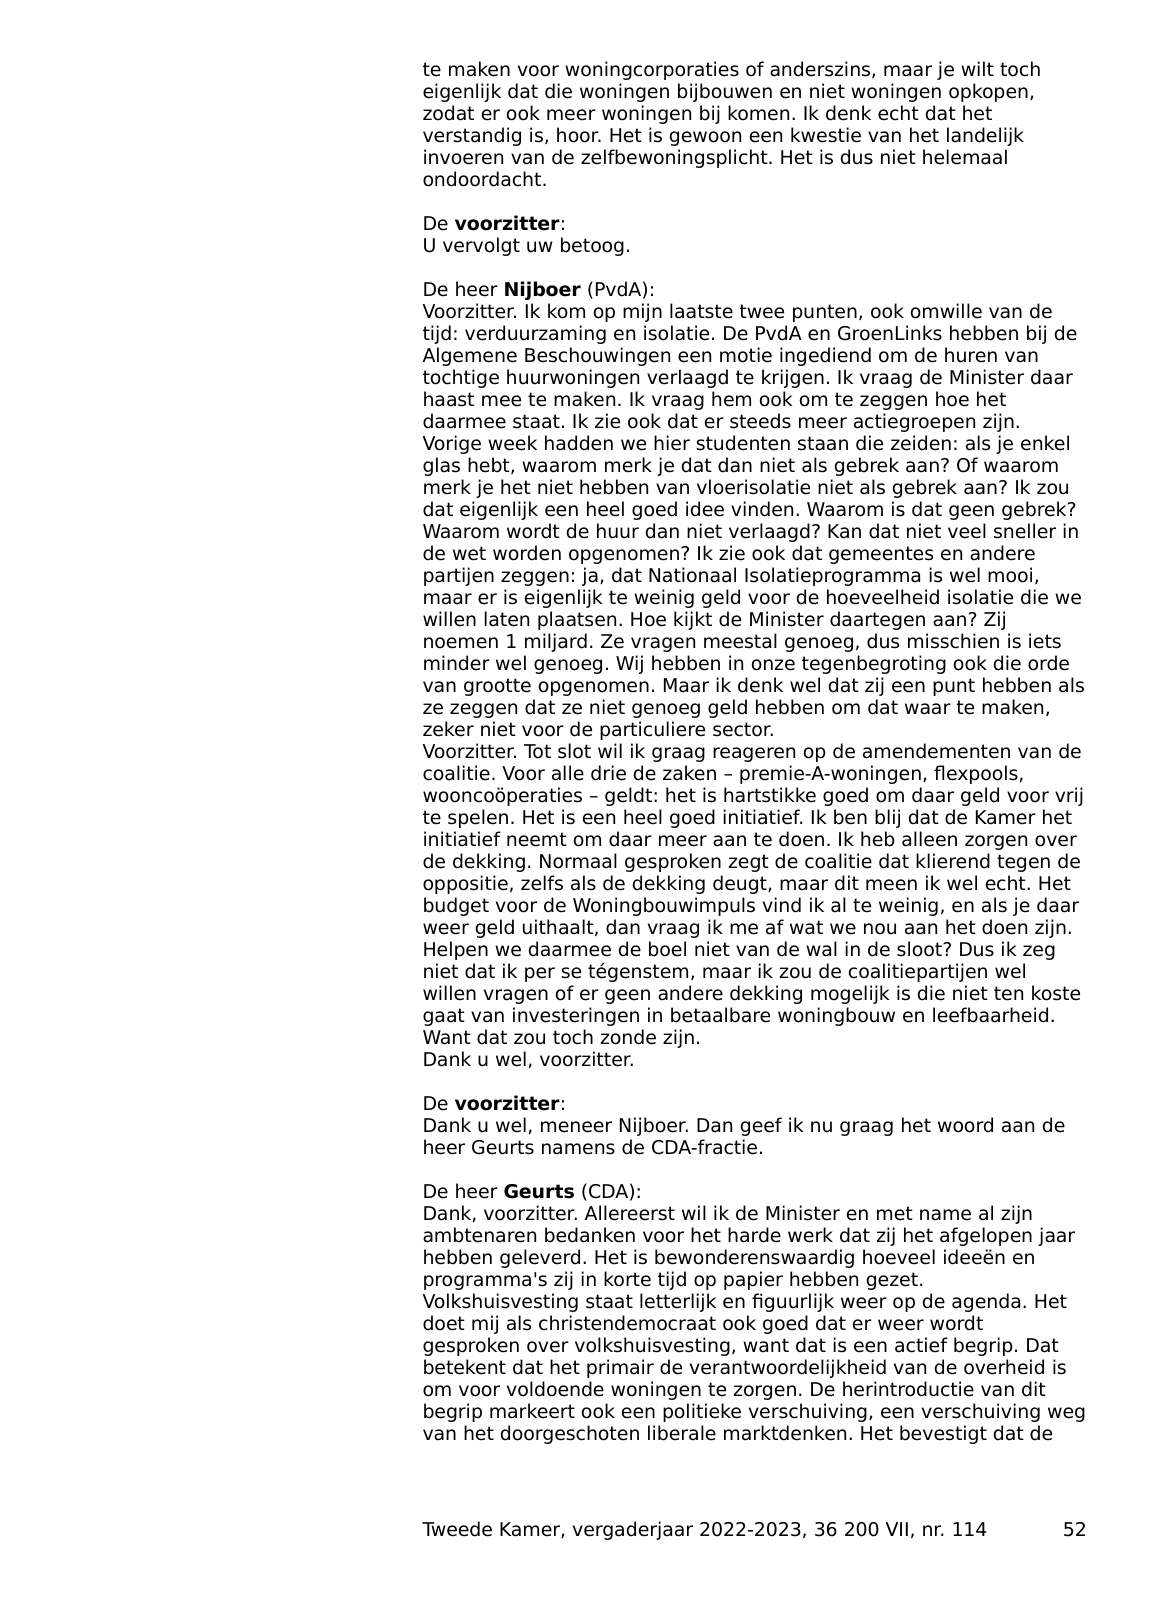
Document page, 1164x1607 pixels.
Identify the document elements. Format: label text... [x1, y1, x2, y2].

text U vervolgt uw betoog. [422, 235, 1087, 257]
text Dank u wel, meneer Nijboer. Dan geef ik nu graag het woord aan de heer Geurts namens de CDA-fractie. [422, 1115, 1087, 1159]
text De voorzitter: [422, 1093, 1087, 1115]
text De heer Geurts (CDA): [422, 1181, 1087, 1203]
text De voorzitter: [422, 213, 1087, 235]
text Dank u wel, voorzitter. [422, 1048, 1087, 1071]
text Dank, voorzitter. Allereerst wil ik de Minister en met name al zijn ambtenaren bedanken voor het harde werk dat zij het afgelopen jaar hebben geleverd. Het is bewonderenswaardig hoeveel ideeën en programma's zij in korte tijd op papier hebben gezet. Volkshuisvesting staat letterlijk en figuurlijk weer op de agenda. Het doet mij als christendemocraat ook goed dat er weer wordt gesproken over volkshuisvesting, want dat is een actief begrip. Dat betekent dat het primair de verantwoordelijkheid van de overheid is om voor voldoende woningen te zorgen. De herintroductie van dit begrip markeert ook een politieke verschuiving, een verschuiving weg van het doorgeschoten liberale marktdenken. Het bevestigt dat de [422, 1203, 1087, 1444]
text te maken voor woningcorporaties of anderszins, maar je wilt toch eigenlijk dat die woningen bijbouwen en niet woningen opkopen, zodat er ook meer woningen bij komen. Ik denk echt dat het verstandig is, hoor. Het is gewoon een kwestie van het landelijk invoeren van de zelfbewoningsplicht. Het is dus niet helemaal ondoordacht. [422, 59, 1087, 191]
text De heer Nijboer (PvdA): [422, 279, 1087, 301]
text Voorzitter. Ik kom op mijn laatste twee punten, ook omwille van de tijd: verduurzaming en isolatie. De PvdA en GroenLinks hebben bij de Algemene Beschouwingen een motie ingediend om de huren van tochtige huurwoningen verlaagd te krijgen. Ik vraag de Minister daar haast mee te maken. Ik vraag hem ook om te zeggen hoe het daarmee staat. Ik zie ook dat er steeds meer actiegroepen zijn. Vorige week hadden we hier studenten staan die zeiden: als je enkel glas hebt, waarom merk je dat dan niet als gebrek aan? Of waarom merk je het niet hebben van vloerisolatie niet als gebrek aan? Ik zou dat eigenlijk een heel goed idee vinden. Waarom is dat geen gebrek? Waarom wordt de huur dan niet verlaagd? Kan dat niet veel sneller in de wet worden opgenomen? Ik zie ook dat gemeentes en andere partijen zeggen: ja, dat Nationaal Isolatieprogramma is wel mooi, maar er is eigenlijk te weinig geld voor de hoeveelheid isolatie die we willen laten plaatsen. Hoe kijkt de Minister daartegen aan? Zij noemen 1 miljard. Ze vragen meestal genoeg, dus misschien is iets minder wel genoeg. Wij hebben in onze tegenbegroting ook die orde van grootte opgenomen. Maar ik denk wel dat zij een punt hebben als ze zeggen dat ze niet genoeg geld hebben om dat waar te maken, zeker niet voor de particuliere sector. [422, 301, 1087, 741]
text Voorzitter. Tot slot wil ik graag reageren op de amendementen van de coalitie. Voor alle drie de zaken – premie-A-woningen, flexpools, wooncoöperaties – geldt: het is hartstikke goed om daar geld voor vrij te spelen. Het is een heel goed initiatief. Ik ben blij dat de Kamer het initiatief neemt om daar meer aan te doen. Ik heb alleen zorgen over de dekking. Normaal gesproken zegt de coalitie dat klierend tegen de oppositie, zelfs als de dekking deugt, maar dit meen ik wel echt. Het budget voor de Woningbouwimpuls vind ik al te weinig, en als je daar weer geld uithaalt, dan vraag ik me af wat we nou aan het doen zijn. Helpen we daarmee de boel niet van de wal in de sloot? Dus ik zeg niet dat ik per se tégenstem, maar ik zou de coalitiepartijen wel willen vragen of er geen andere dekking mogelijk is die niet ten koste gaat van investeringen in betaalbare woningbouw en leefbaarheid. Want dat zou toch zonde zijn. [422, 741, 1087, 1048]
